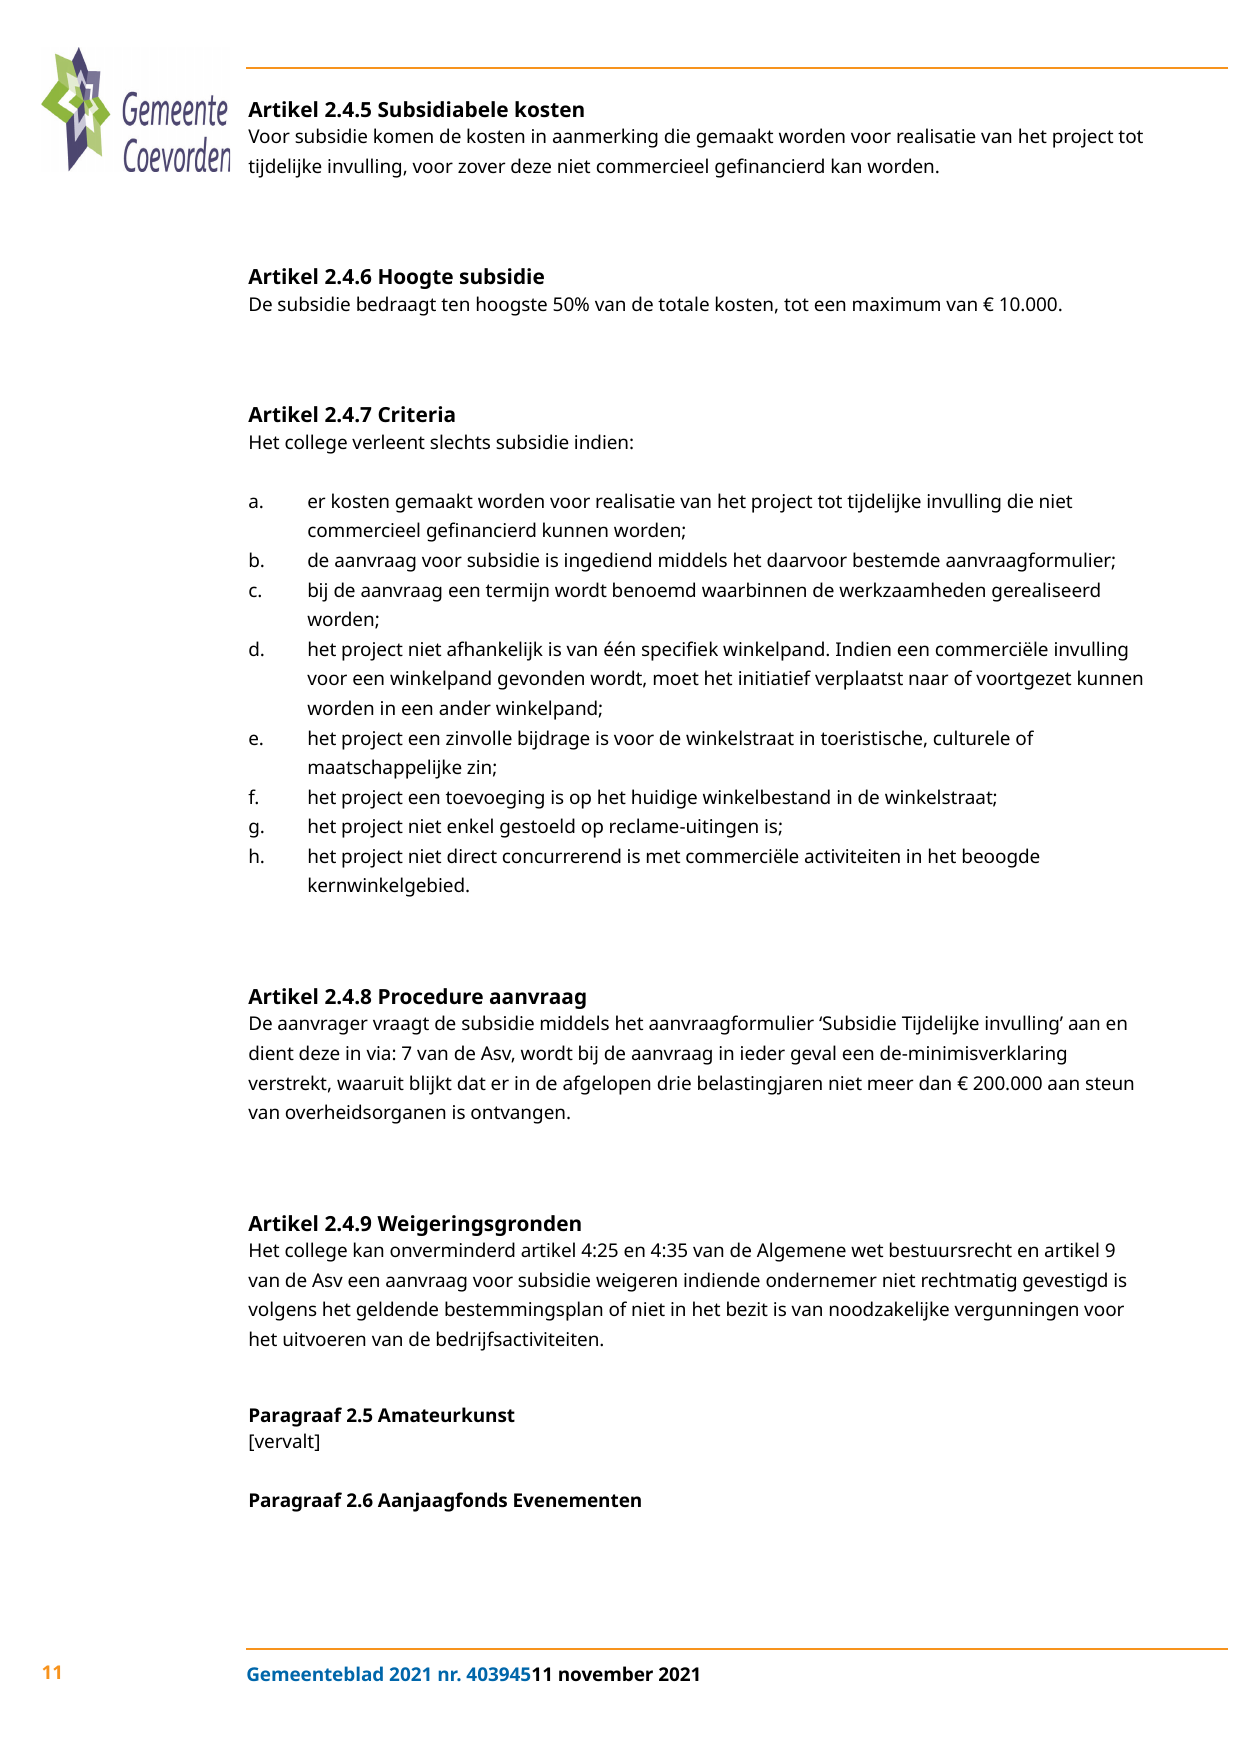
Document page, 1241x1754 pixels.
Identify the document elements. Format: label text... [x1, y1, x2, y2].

picture [41, 47, 231, 172]
text [vervalt] [248, 1428, 1152, 1454]
text Paragraaf 2.5 Amateurkunst [248, 1402, 1152, 1428]
text Artikel 2.4.9 Weigeringsgronden [248, 1209, 1152, 1237]
text Paragraaf 2.6 Aanjaagfonds Evenementen [248, 1487, 1152, 1513]
list er kosten gemaakt worden voor realisatie van het project tot tijdelijke invulling die niet commercieel gefinancierd kunnen worden; [248, 488, 1152, 543]
list het project een zinvolle bijdrage is voor de winkelstraat in toeristische, culturele of maatschappelijke zin; [248, 725, 1152, 780]
list bij de aanvraag een termijn wordt benoemd waarbinnen de werkzaamheden gerealiseerd worden; [248, 577, 1152, 632]
list het project niet enkel gestoeld op reclame-uitingen is; [248, 813, 1152, 839]
text De subsidie bedraagt ten hoogste 50% van de totale kosten, tot een maximum van € 10.000. [248, 291, 1152, 317]
text Het college kan onverminderd artikel 4:25 en 4:35 van de Algemene wet bestuursrecht en artikel 9 van de Asv een aanvraag voor subsidie weigeren indiende ondernemer niet rechtmatig gevestigd is volgens het geldende bestemmingsplan of niet in het bezit is van noodzakelijke vergunningen voor het uitvoeren van de bedrijfsactiviteiten. [248, 1237, 1152, 1352]
text Artikel 2.4.8 Procedure aanvraag [248, 982, 1152, 1011]
text Artikel 2.4.7 Criteria [248, 400, 1152, 429]
text Het college verleent slechts subsidie indien: [248, 429, 1152, 454]
text Artikel 2.4.6 Hoogte subsidie [248, 262, 1152, 291]
text Artikel 2.4.5 Subsidiabele kosten [248, 95, 1152, 123]
list de aanvraag voor subsidie is ingediend middels het daarvoor bestemde aanvraagformulier; [248, 547, 1152, 573]
list het project niet direct concurrerend is met commerciële activiteiten in het beoogde kernwinkelgebied. [248, 843, 1152, 898]
list het project een toevoeging is op het huidige winkelbestand in de winkelstraat; [248, 784, 1152, 809]
list het project niet afhankelijk is van één specifiek winkelpand. Indien een commerciële invulling voor een winkelpand gevonden wordt, moet het initiatief verplaatst naar of voortgezet kunnen worden in een ander winkelpand; [248, 636, 1152, 721]
text De aanvrager vraagt de subsidie middels het aanvraagformulier ‘Subsidie Tijdelijke invulling’ aan en dient deze in via: 7 van de Asv, wordt bij de aanvraag in ieder geval een de-minimisverklaring verstrekt, waaruit blijkt dat er in de afgelopen drie belastingjaren niet meer dan € 200.000 aan steun van overheidsorganen is ontvangen. [248, 1011, 1152, 1125]
text Voor subsidie komen de kosten in aanmerking die gemaakt worden voor realisatie van het project tot tijdelijke invulling, voor zover deze niet commercieel gefinancierd kan worden. [248, 123, 1152, 178]
